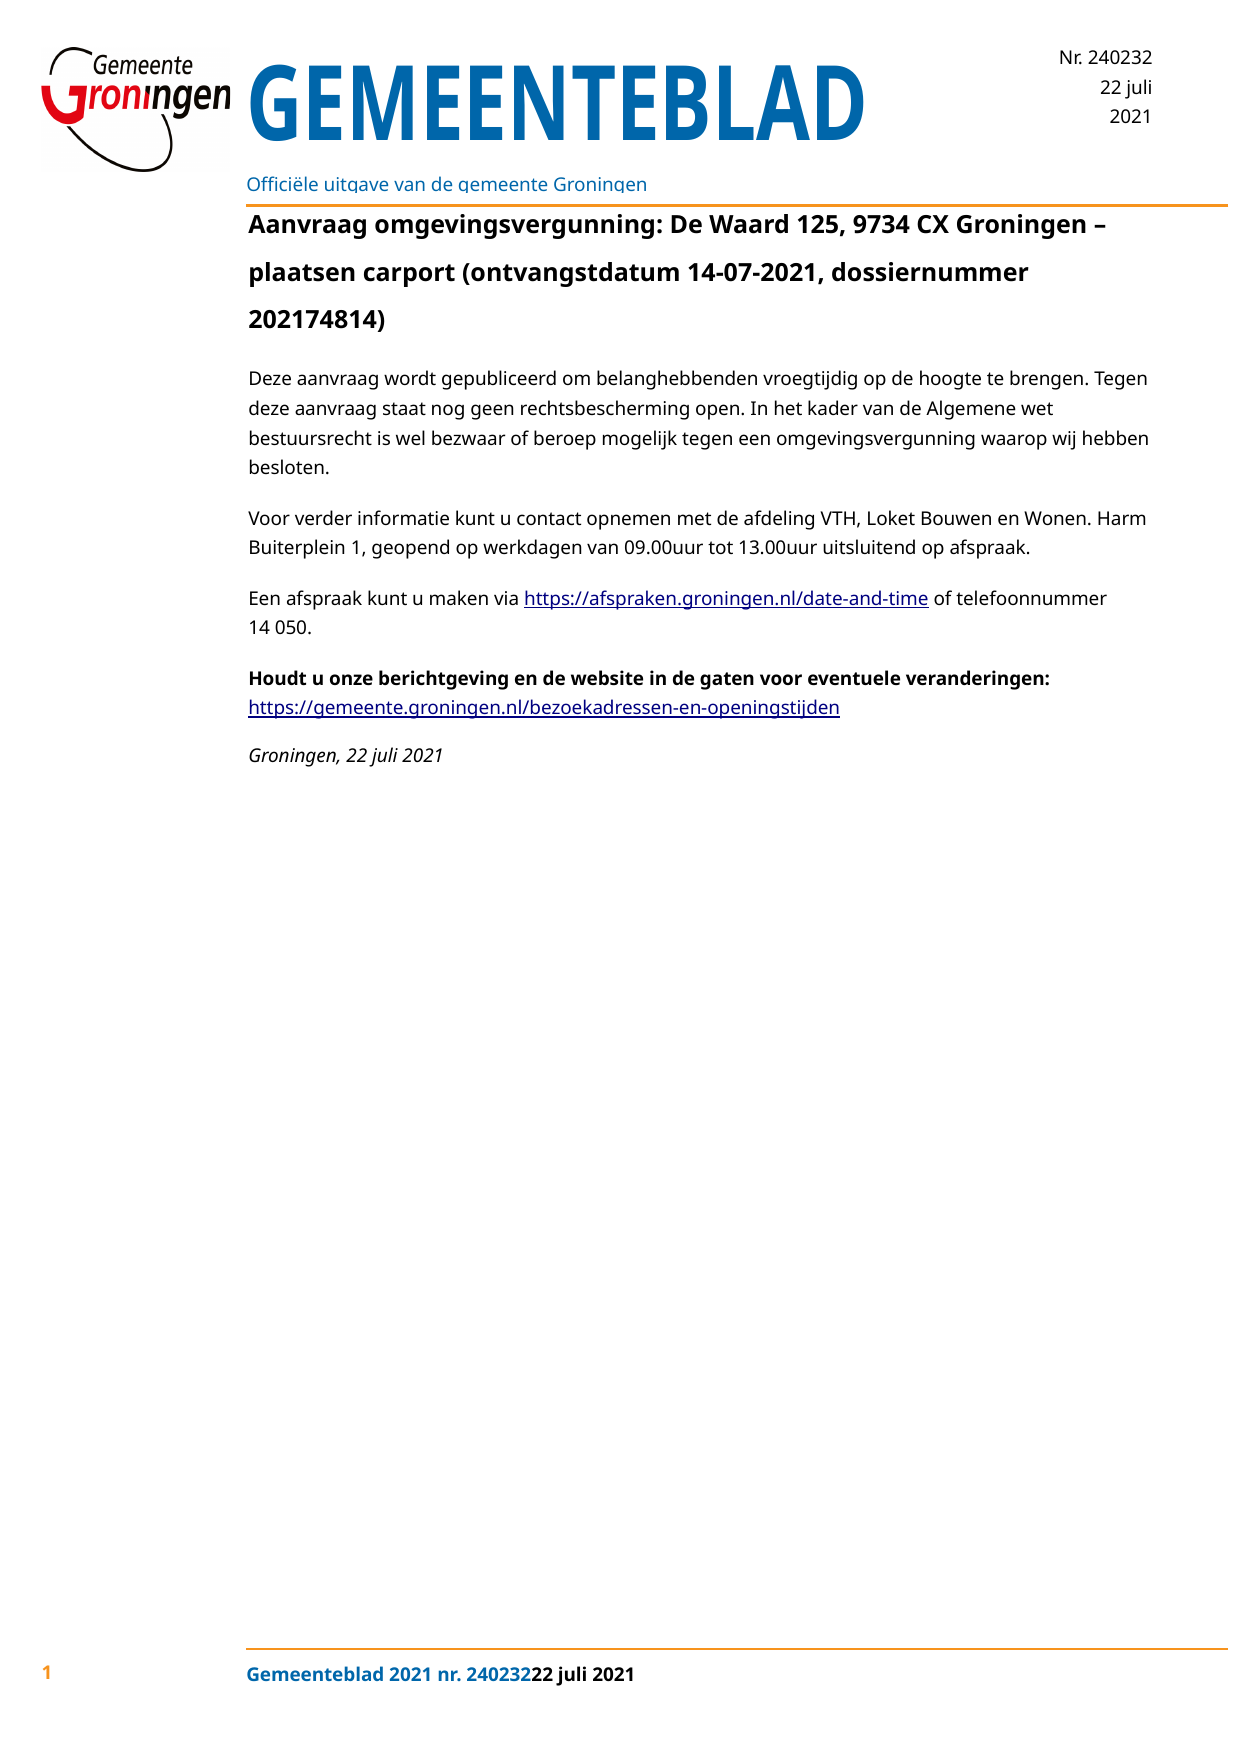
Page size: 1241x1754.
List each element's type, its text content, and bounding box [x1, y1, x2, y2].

text Deze aanvraag wordt gepubliceerd om belanghebbenden vroegtijdig op de hoogte te brengen. Tegen deze aanvraag staat nog geen rechtsbescherming open. In het kader van de Algemene wet bestuursrecht is wel bezwaar of beroep mogelijk tegen een omgevingsvergunning waarop wij hebben besloten. [248, 366, 1152, 480]
text Houdt u onze berichtgeving en de website in de gaten voor eventuele veranderingen: https://gemeente.groningen.nl/bezoekadressen-en-openingstijden [248, 665, 1152, 720]
text Een afspraak kunt u maken via https://afspraken.groningen.nl/date-and-time of telefoonnummer 14 050. [248, 585, 1152, 640]
text Aanvraag omgevingsvergunning: De Waard 125, 9734 CX Groningen – plaatsen carport (ontvangstdatum 14-07-2021, dossiernummer 202174814) [248, 207, 1152, 336]
text Groningen, 22 juli 2021 [248, 742, 1152, 768]
picture [41, 47, 231, 172]
text Voor verder informatie kunt u contact opnemen met de afdeling VTH, Loket Bouwen en Wonen. Harm Buiterplein 1, geopend op werkdagen van 09.00uur tot 13.00uur uitsluitend op afspraak. [248, 505, 1152, 560]
